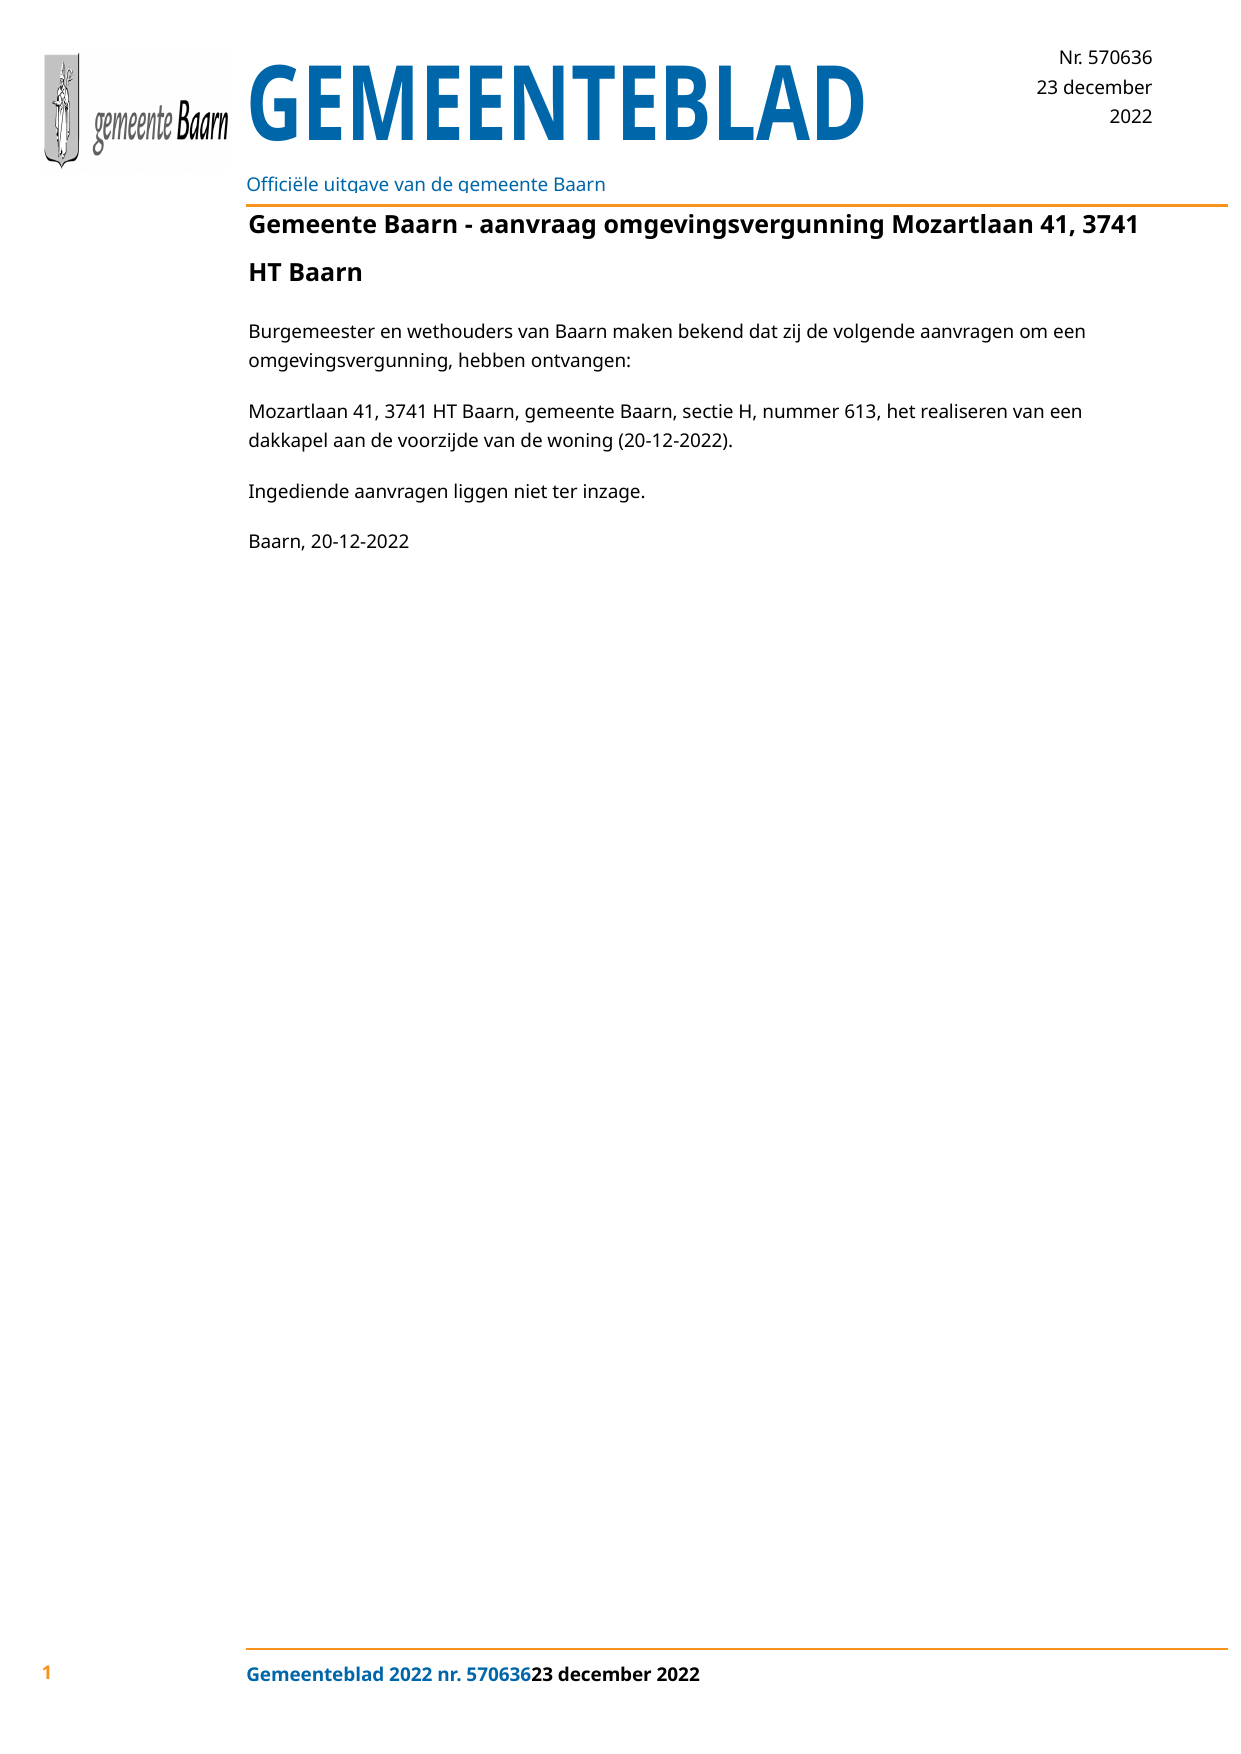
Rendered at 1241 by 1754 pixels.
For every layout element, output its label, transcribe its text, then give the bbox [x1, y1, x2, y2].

text Ingediende aanvragen liggen niet ter inzage. [248, 478, 1152, 504]
picture [41, 47, 231, 172]
text Burgemeester en wethouders van Baarn maken bekend dat zij de volgende aanvragen om een omgevingsvergunning, hebben ontvangen: [248, 318, 1152, 373]
text Baarn, 20-12-2022 [248, 528, 1152, 554]
text Gemeente Baarn - aanvraag omgevingsvergunning Mozartlaan 41, 3741 HT Baarn [248, 207, 1152, 288]
text Mozartlaan 41, 3741 HT Baarn, gemeente Baarn, sectie H, nummer 613, het realiseren van een dakkapel aan de voorzijde van de woning (20-12-2022). [248, 398, 1152, 453]
